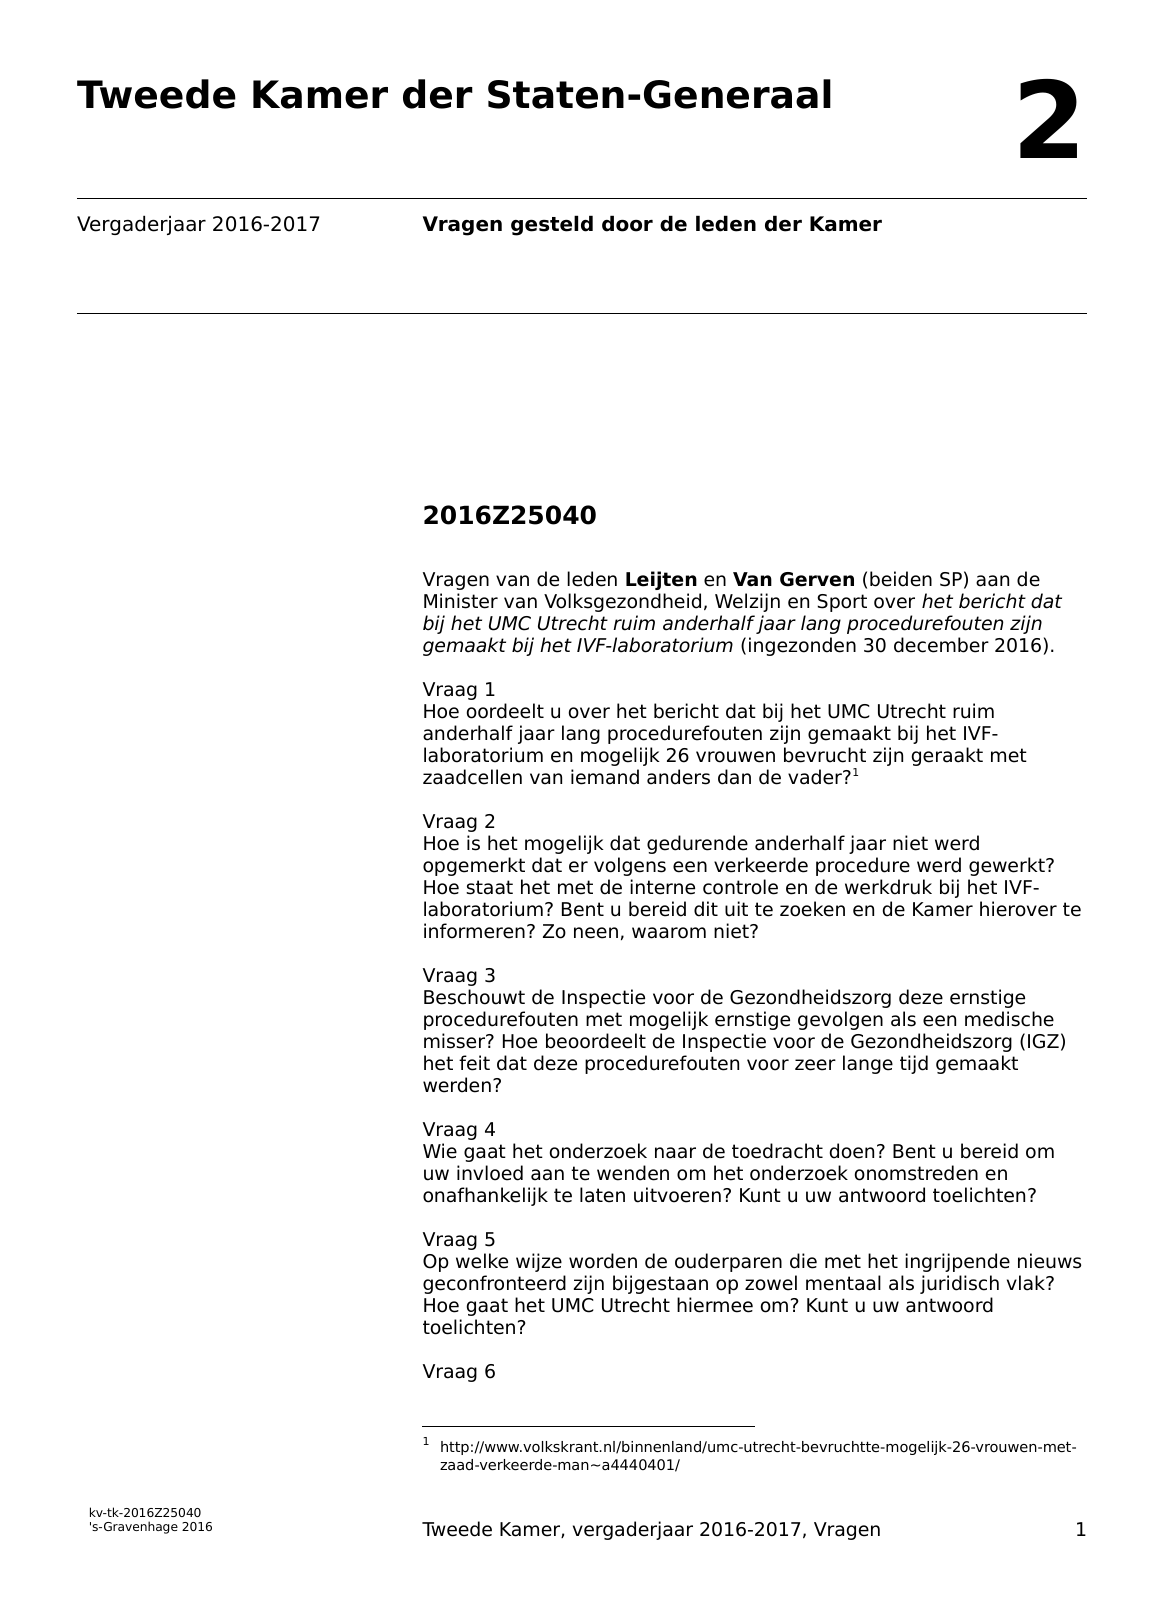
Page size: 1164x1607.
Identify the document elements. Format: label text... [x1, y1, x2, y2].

table_cell Vragen gesteld door de leden der Kamer [422, 199, 1087, 313]
text Vraag 4 [422, 1119, 1087, 1141]
text Hoe oordeelt u over het bericht dat bij het UMC Utrecht ruim anderhalf jaar lang procedurefouten zijn gemaakt bij het IVF-laboratorium en mogelijk 26 vrouwen bevrucht zijn geraakt met zaadcellen van iemand anders dan de vader? [422, 701, 1087, 789]
text Op welke wijze worden de ouderparen die met het ingrijpende nieuws geconfronteerd zijn bijgestaan op zowel mentaal als juridisch vlak? Hoe gaat het UMC Utrecht hiermee om? Kunt u uw antwoord toelichten? [422, 1251, 1087, 1339]
text Vraag 3 [422, 965, 1087, 987]
text 2016Z25040 [422, 501, 1087, 531]
text 's-Gravenhage 2016 [88, 1520, 323, 1534]
table_header 2 [886, 59, 1087, 198]
text Vragen van de leden Leijten en Van Gerven (beiden SP) aan de Minister van Volksgezondheid, Welzijn en Sport over het bericht dat bij het UMC Utrecht ruim anderhalf jaar lang procedurefouten zijn gemaakt bij het IVF-laboratorium (ingezonden 30 december 2016). [422, 569, 1087, 657]
table_cell Vergaderjaar 2016-2017 [77, 199, 422, 313]
text Vraag 6 [422, 1361, 1087, 1383]
text Vraag 5 [422, 1229, 1087, 1251]
text Vraag 2 [422, 811, 1087, 833]
text http://www.volkskrant.nl/binnenland/umc-utrecht-bevruchtte-mogelijk-26-vrouwen-met-zaad-verkeerde-man~a4440401/ [422, 1435, 1087, 1474]
text Vraag 1 [422, 679, 1087, 701]
table_header Tweede Kamer der Staten-Generaal [77, 59, 886, 198]
text kv-tk-2016Z25040 [88, 1506, 323, 1520]
text Wie gaat het onderzoek naar de toedracht doen? Bent u bereid om uw invloed aan te wenden om het onderzoek onomstreden en onafhankelijk te laten uitvoeren? Kunt u uw antwoord toelichten? [422, 1141, 1087, 1207]
text Hoe is het mogelijk dat gedurende anderhalf jaar niet werd opgemerkt dat er volgens een verkeerde procedure werd gewerkt? Hoe staat het met de interne controle en de werkdruk bij het IVF-laboratorium? Bent u bereid dit uit te zoeken en de Kamer hierover te informeren? Zo neen, waarom niet? [422, 833, 1087, 943]
text Beschouwt de Inspectie voor de Gezondheidszorg deze ernstige procedurefouten met mogelijk ernstige gevolgen als een medische misser? Hoe beoordeelt de Inspectie voor de Gezondheidszorg (IGZ) het feit dat deze procedurefouten voor zeer lange tijd gemaakt werden? [422, 987, 1087, 1097]
